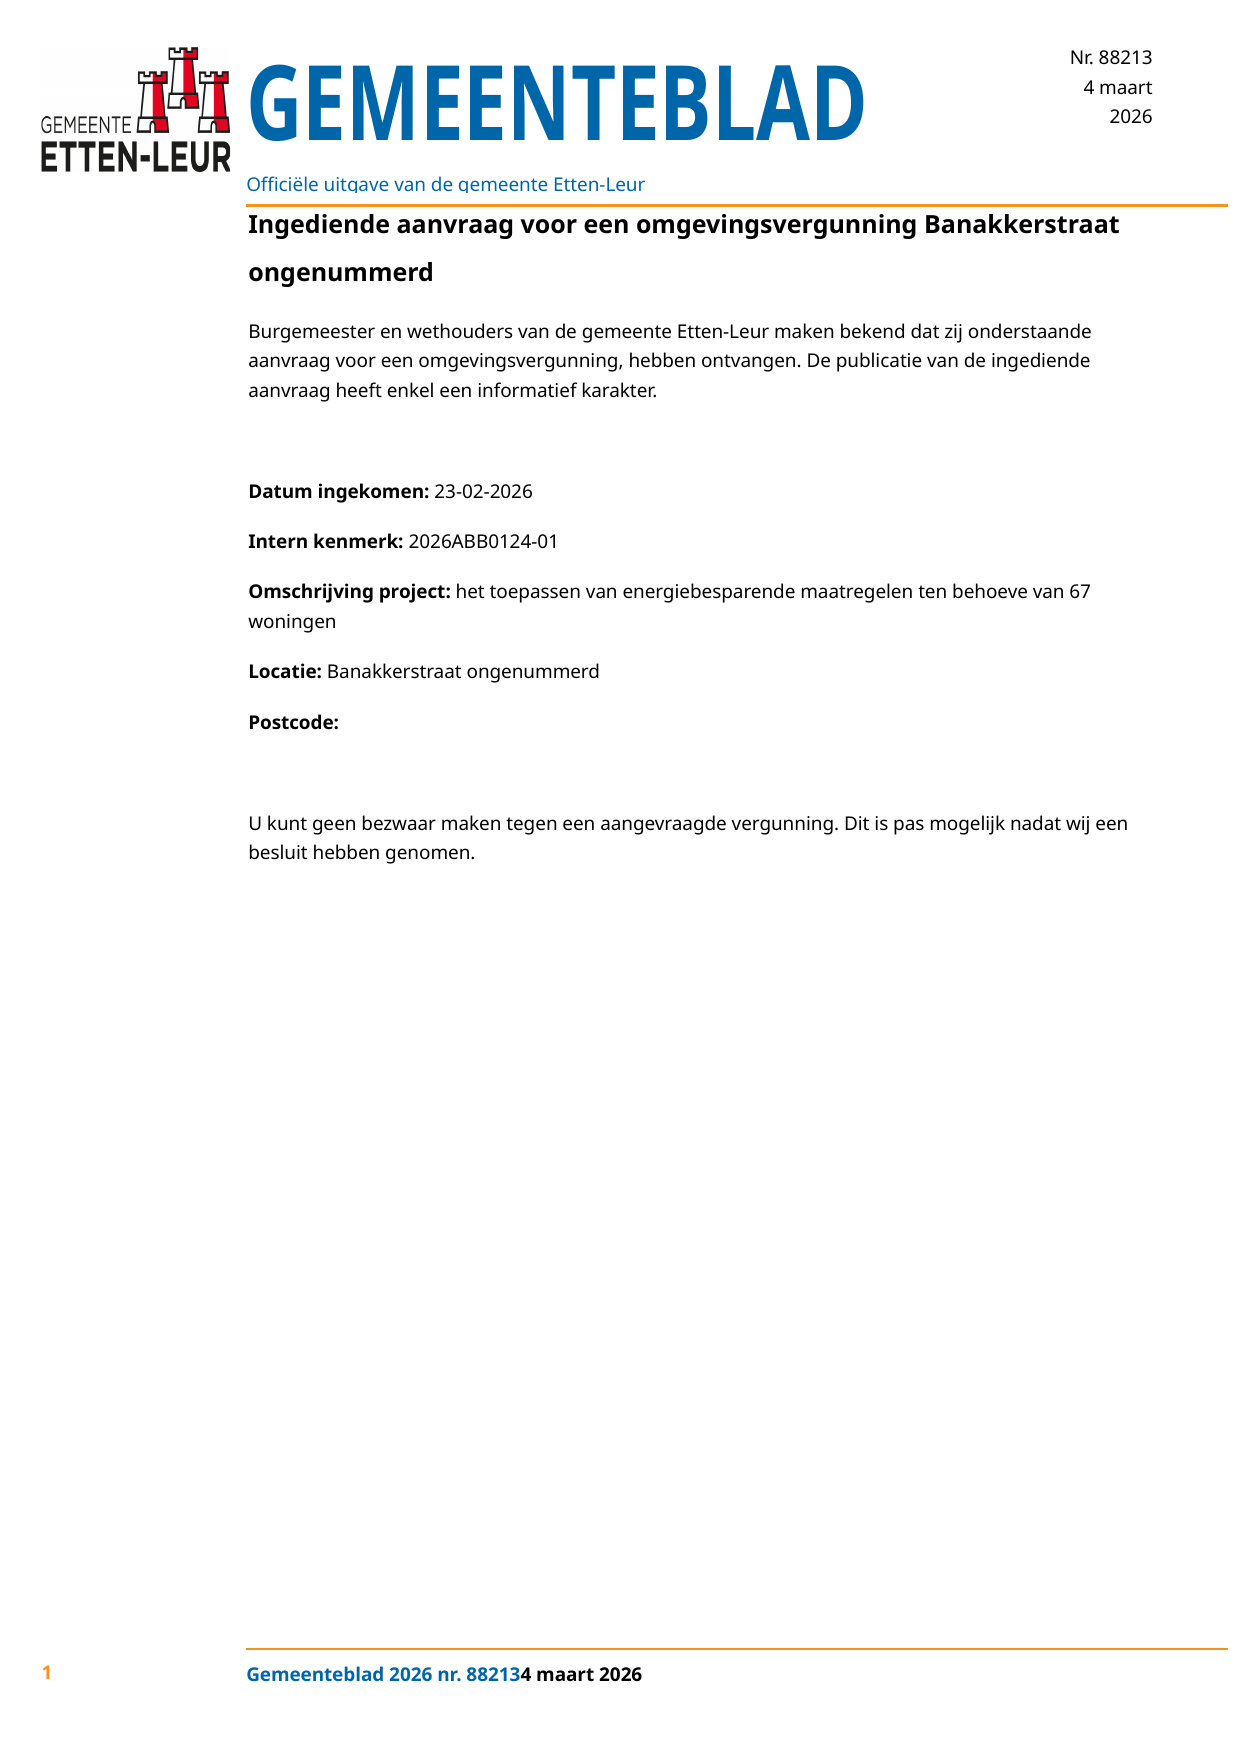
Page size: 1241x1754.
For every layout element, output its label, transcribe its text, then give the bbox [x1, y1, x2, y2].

text Burgemeester en wethouders van de gemeente Etten-Leur maken bekend dat zij onderstaande aanvraag voor een omgevingsvergunning, hebben ontvangen. De publicatie van de ingediende aanvraag heeft enkel een informatief karakter. [248, 318, 1152, 403]
picture [41, 47, 231, 172]
text Omschrijving project: het toepassen van energiebesparende maatregelen ten behoeve van 67 woningen [248, 579, 1152, 634]
text Ingediende aanvraag voor een omgevingsvergunning Banakkerstraat ongenummerd [248, 207, 1152, 288]
text Locatie: Banakkerstraat ongenummerd [248, 659, 1152, 684]
text Datum ingekomen: 23-02-2026 [248, 478, 1152, 504]
text Intern kenmerk: 2026ABB0124-01 [248, 528, 1152, 554]
text Postcode: [248, 709, 1152, 735]
text U kunt geen bezwaar maken tegen een aangevraagde vergunning. Dit is pas mogelijk nadat wij een besluit hebben genomen. [248, 810, 1152, 865]
